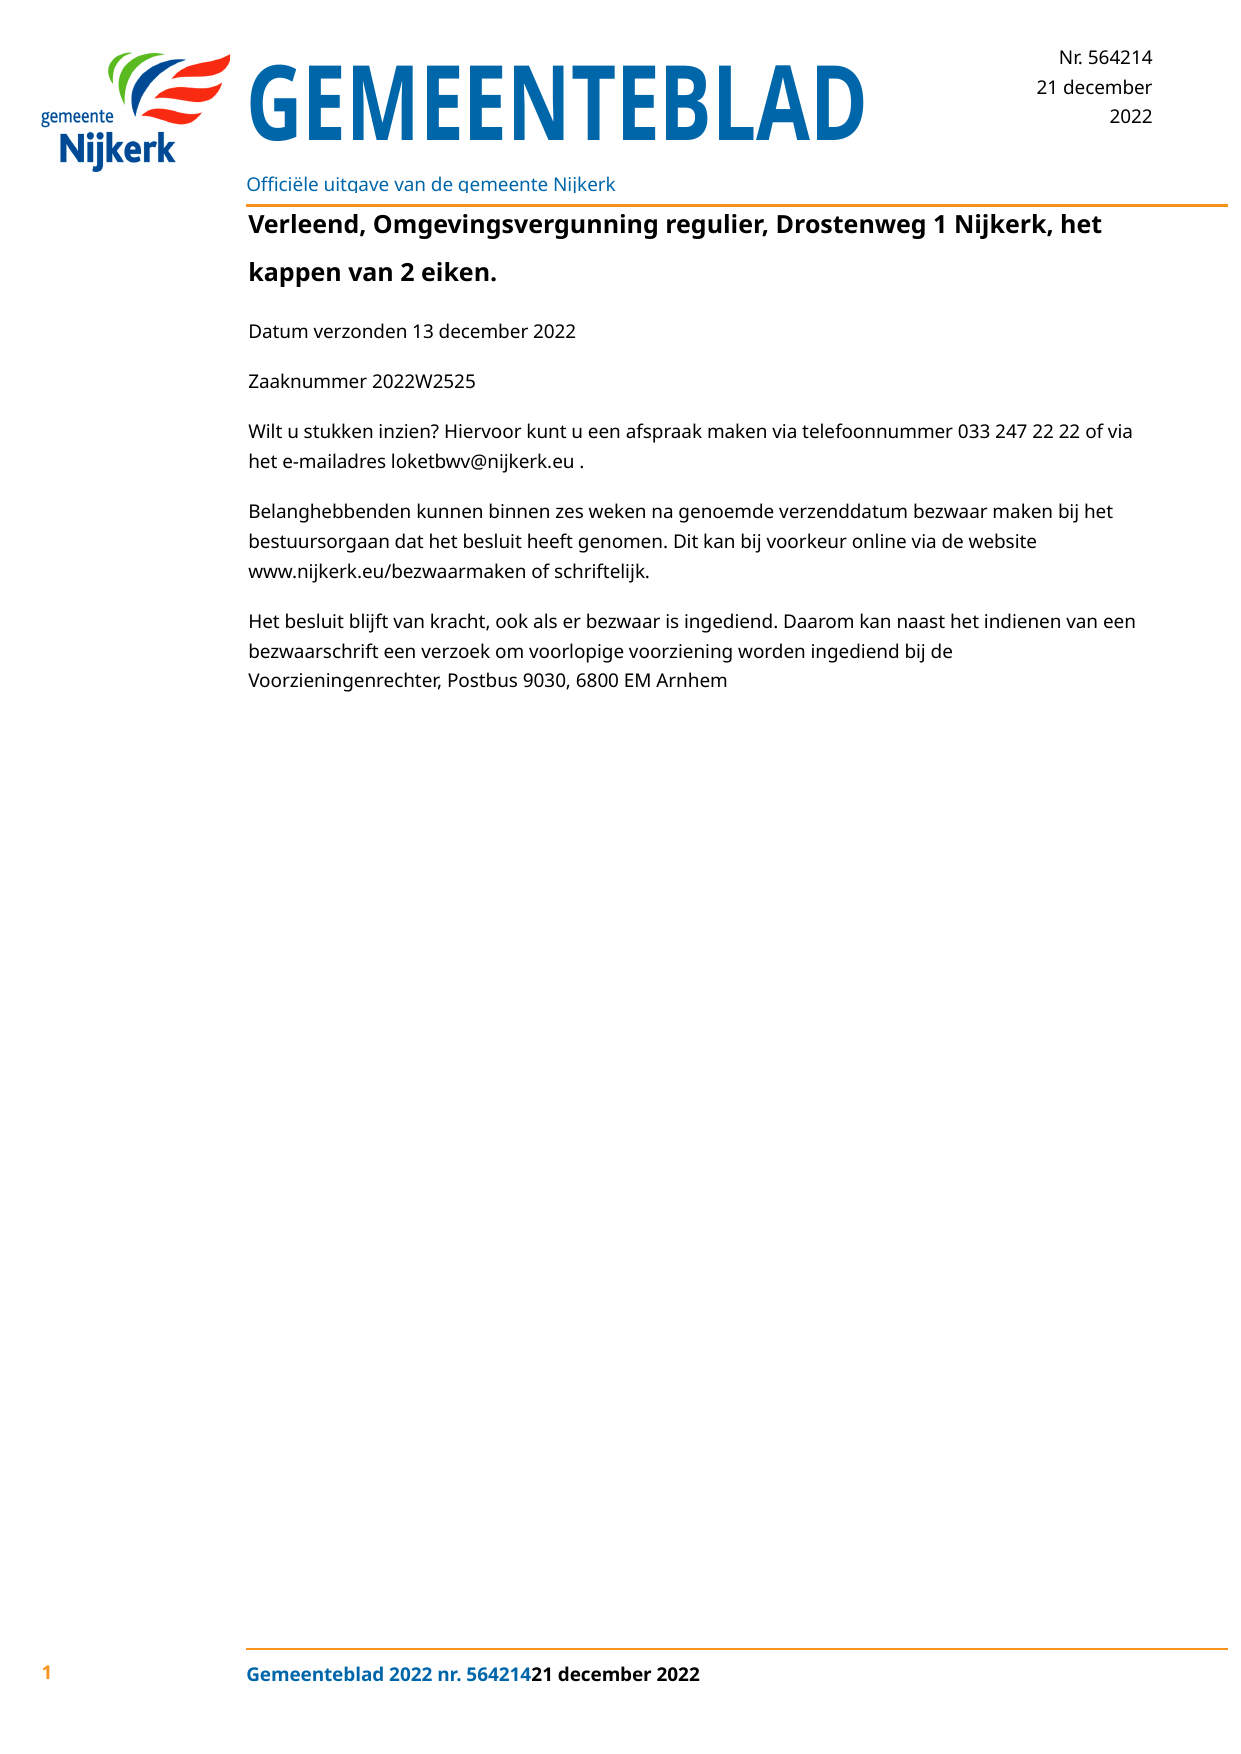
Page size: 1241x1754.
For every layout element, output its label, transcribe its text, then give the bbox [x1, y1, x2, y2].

text Belanghebbenden kunnen binnen zes weken na genoemde verzenddatum bezwaar maken bij het bestuursorgaan dat het besluit heeft genomen. Dit kan bij voorkeur online via de website www.nijkerk.eu/bezwaarmaken of schriftelijk. [248, 499, 1152, 584]
picture [41, 47, 231, 172]
text Datum verzonden 13 december 2022 [248, 318, 1152, 344]
text Zaaknummer 2022W2525 [248, 368, 1152, 394]
text Het besluit blijft van kracht, ook als er bezwaar is ingediend. Daarom kan naast het indienen van een bezwaarschrift een verzoek om voorlopige voorziening worden ingediend bij de Voorzieningenrechter, Postbus 9030, 6800 EM Arnhem [248, 608, 1152, 693]
text Wilt u stukken inzien? Hiervoor kunt u een afspraak maken via telefoonnummer 033 247 22 22 of via het e-mailadres loketbwv@nijkerk.eu . [248, 419, 1152, 474]
text Verleend, Omgevingsvergunning regulier, Drostenweg 1 Nijkerk, het kappen van 2 eiken. [248, 207, 1152, 288]
